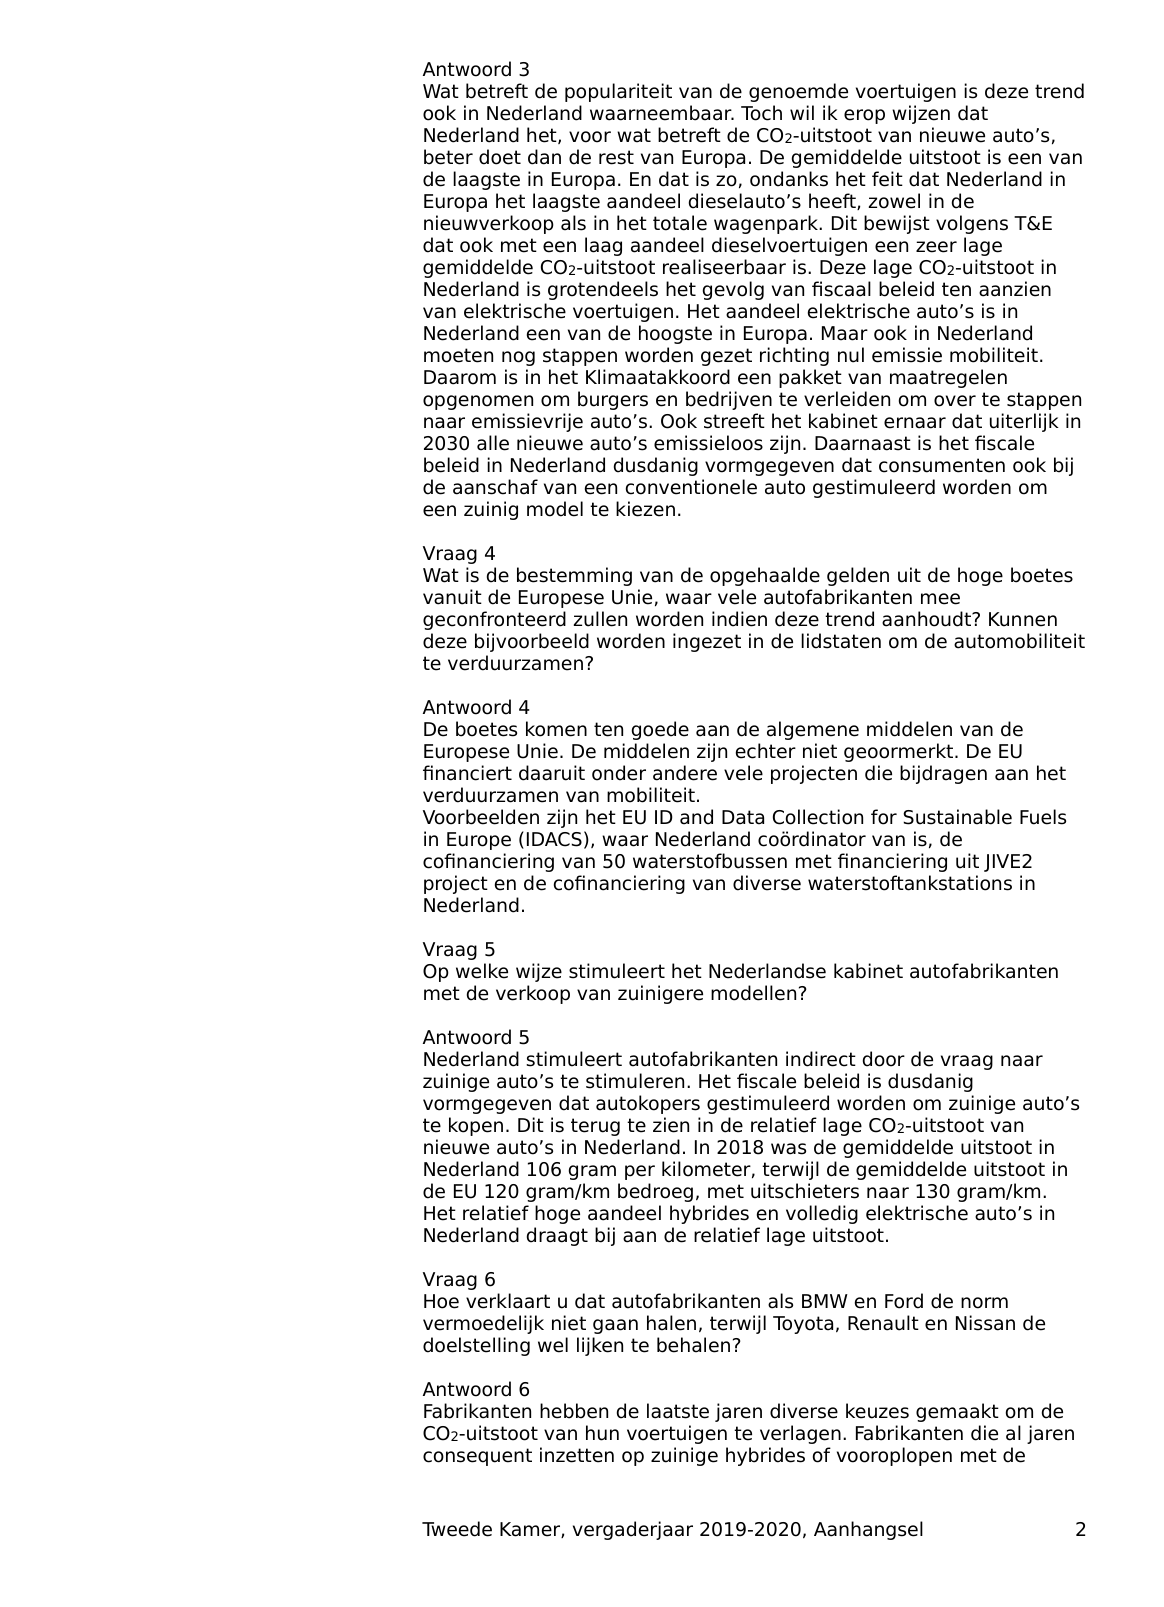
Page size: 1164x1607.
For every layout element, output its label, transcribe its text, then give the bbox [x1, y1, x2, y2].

text Vraag 5 [422, 939, 1087, 961]
text Wat is de bestemming van de opgehaalde gelden uit de hoge boetes vanuit de Europese Unie, waar vele autofabrikanten mee geconfronteerd zullen worden indien deze trend aanhoudt? Kunnen deze bijvoorbeeld worden ingezet in de lidstaten om de automobiliteit te verduurzamen? [422, 565, 1087, 675]
text Op welke wijze stimuleert het Nederlandse kabinet autofabrikanten met de verkoop van zuinigere modellen? [422, 961, 1087, 1005]
text Voorbeelden zijn het EU ID and Data Collection for Sustainable Fuels in Europe (IDACS), waar Nederland coördinator van is, de cofinanciering van 50 waterstofbussen met financiering uit JIVE2 project en de cofinanciering van diverse waterstoftankstations in Nederland. [422, 807, 1087, 917]
text De boetes komen ten goede aan de algemene middelen van de Europese Unie. De middelen zijn echter niet geoormerkt. De EU financiert daaruit onder andere vele projecten die bijdragen aan het verduurzamen van mobiliteit. [422, 719, 1087, 807]
text Vraag 6 [422, 1269, 1087, 1291]
text Antwoord 4 [422, 697, 1087, 719]
text Antwoord 5 [422, 1027, 1087, 1049]
text Antwoord 6 [422, 1379, 1087, 1401]
text Fabrikanten hebben de laatste jaren diverse keuzes gemaakt om de CO2-uitstoot van hun voertuigen te verlagen. Fabrikanten die al jaren consequent inzetten op zuinige hybrides of vooroplopen met de [422, 1401, 1087, 1467]
text Nederland stimuleert autofabrikanten indirect door de vraag naar zuinige auto’s te stimuleren. Het fiscale beleid is dusdanig vormgegeven dat autokopers gestimuleerd worden om zuinige auto’s te kopen. Dit is terug te zien in de relatief lage CO2-uitstoot van nieuwe auto’s in Nederland. In 2018 was de gemiddelde uitstoot in Nederland 106 gram per kilometer, terwijl de gemiddelde uitstoot in de EU 120 gram/km bedroeg, met uitschieters naar 130 gram/km. Het relatief hoge aandeel hybrides en volledig elektrische auto’s in Nederland draagt bij aan de relatief lage uitstoot. [422, 1049, 1087, 1247]
text Wat betreft de populariteit van de genoemde voertuigen is deze trend ook in Nederland waarneembaar. Toch wil ik erop wijzen dat Nederland het, voor wat betreft de CO2-uitstoot van nieuwe auto’s, beter doet dan de rest van Europa. De gemiddelde uitstoot is een van de laagste in Europa. En dat is zo, ondanks het feit dat Nederland in Europa het laagste aandeel dieselauto’s heeft, zowel in de nieuwverkoop als in het totale wagenpark. Dit bewijst volgens T&E dat ook met een laag aandeel dieselvoertuigen een zeer lage gemiddelde CO2-uitstoot realiseerbaar is. Deze lage CO2-uitstoot in Nederland is grotendeels het gevolg van fiscaal beleid ten aanzien van elektrische voertuigen. Het aandeel elektrische auto’s is in Nederland een van de hoogste in Europa. Maar ook in Nederland moeten nog stappen worden gezet richting nul emissie mobiliteit. Daarom is in het Klimaatakkoord een pakket van maatregelen opgenomen om burgers en bedrijven te verleiden om over te stappen naar emissievrije auto’s. Ook streeft het kabinet ernaar dat uiterlijk in 2030 alle nieuwe auto’s emissieloos zijn. Daarnaast is het fiscale beleid in Nederland dusdanig vormgegeven dat consumenten ook bij de aanschaf van een conventionele auto gestimuleerd worden om een zuinig model te kiezen. [422, 81, 1087, 521]
text Vraag 4 [422, 543, 1087, 565]
text Antwoord 3 [422, 59, 1087, 81]
text Hoe verklaart u dat autofabrikanten als BMW en Ford de norm vermoedelijk niet gaan halen, terwijl Toyota, Renault en Nissan de doelstelling wel lijken te behalen? [422, 1291, 1087, 1357]
